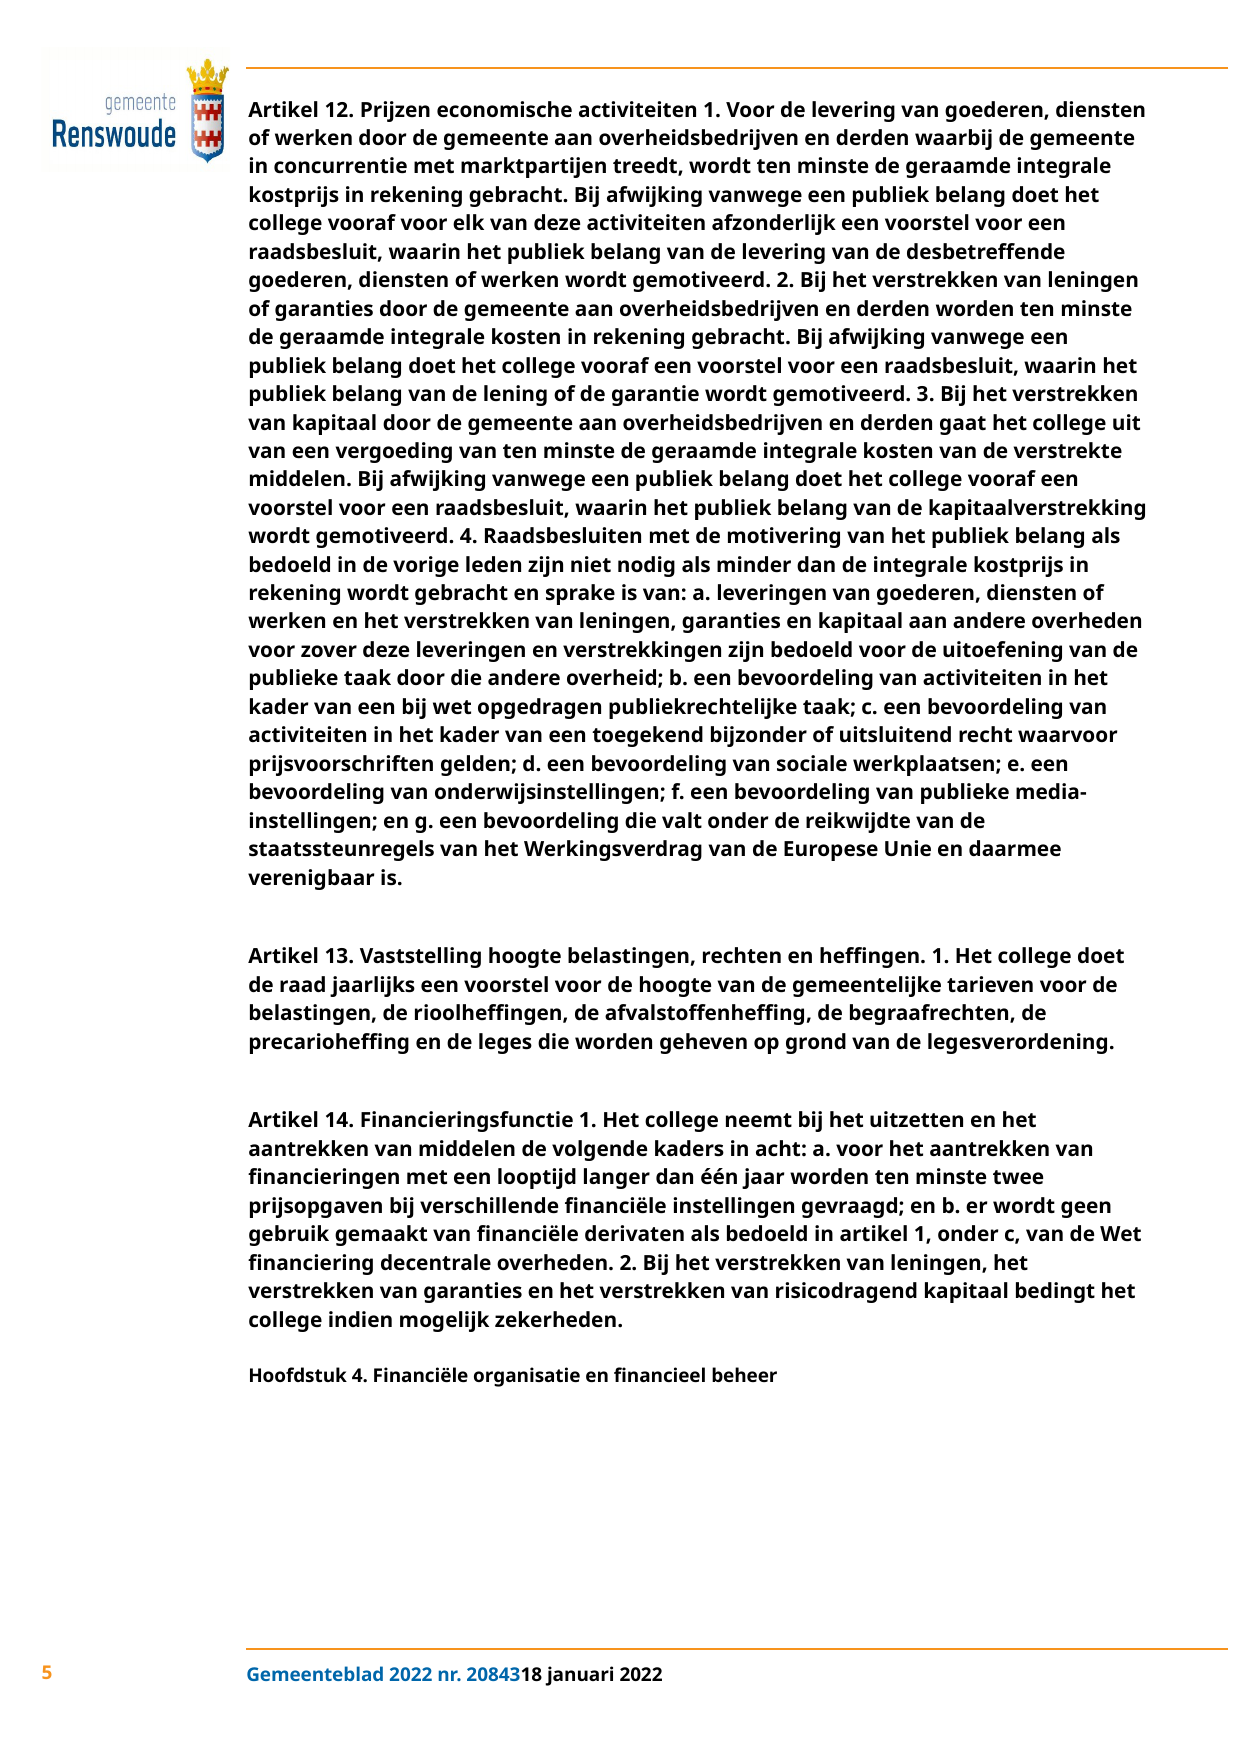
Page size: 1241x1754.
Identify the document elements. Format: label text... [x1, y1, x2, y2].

text Artikel 13. Vaststelling hoogte belastingen, rechten en heffingen. 1. Het college doet de raad jaarlijks een voorstel voor de hoogte van de gemeentelijke tarieven voor de belastingen, de rioolheffingen, de afvalstoffenheffing, de begraafrechten, de precarioheffing en de leges die worden geheven op grond van de legesverordening. [248, 941, 1152, 1055]
text Hoofdstuk 4. Financiële organisatie en financieel beheer [248, 1363, 1152, 1388]
picture [41, 47, 231, 172]
text Artikel 12. Prijzen economische activiteiten 1. Voor de levering van goederen, diensten of werken door de gemeente aan overheidsbedrijven en derden waarbij de gemeente in concurrentie met marktpartijen treedt, wordt ten minste de geraamde integrale kostprijs in rekening gebracht. Bij afwijking vanwege een publiek belang doet het college vooraf voor elk van deze activiteiten afzonderlijk een voorstel voor een raadsbesluit, waarin het publiek belang van de levering van de desbetreffende goederen, diensten of werken wordt gemotiveerd. 2. Bij het verstrekken van leningen of garanties door de gemeente aan overheidsbedrijven en derden worden ten minste de geraamde integrale kosten in rekening gebracht. Bij afwijking vanwege een publiek belang doet het college vooraf een voorstel voor een raadsbesluit, waarin het publiek belang van de lening of de garantie wordt gemotiveerd. 3. Bij het verstrekken van kapitaal door de gemeente aan overheidsbedrijven en derden gaat het college uit van een vergoeding van ten minste de geraamde integrale kosten van de verstrekte middelen. Bij afwijking vanwege een publiek belang doet het college vooraf een voorstel voor een raadsbesluit, waarin het publiek belang van de kapitaalverstrekking wordt gemotiveerd. 4. Raadsbesluiten met de motivering van het publiek belang als bedoeld in de vorige leden zijn niet nodig als minder dan de integrale kostprijs in rekening wordt gebracht en sprake is van: a. leveringen van goederen, diensten of werken en het verstrekken van leningen, garanties en kapitaal aan andere overheden voor zover deze leveringen en verstrekkingen zijn bedoeld voor de uitoefening van de publieke taak door die andere overheid; b. een bevoordeling van activiteiten in het kader van een bij wet opgedragen publiekrechtelijke taak; c. een bevoordeling van activiteiten in het kader van een toegekend bijzonder of uitsluitend recht waarvoor prijsvoorschriften gelden; d. een bevoordeling van sociale werkplaatsen; e. een bevoordeling van onderwijsinstellingen; f. een bevoordeling van publieke media-instellingen; en g. een bevoordeling die valt onder de reikwijdte van de staatssteunregels van het Werkingsverdrag van de Europese Unie en daarmee verenigbaar is. [248, 95, 1152, 891]
text Artikel 14. Financieringsfunctie 1. Het college neemt bij het uitzetten en het aantrekken van middelen de volgende kaders in acht: a. voor het aantrekken van financieringen met een looptijd langer dan één jaar worden ten minste twee prijsopgaven bij verschillende financiële instellingen gevraagd; en b. er wordt geen gebruik gemaakt van financiële derivaten als bedoeld in artikel 1, onder c, van de Wet financiering decentrale overheden. 2. Bij het verstrekken van leningen, het verstrekken van garanties en het verstrekken van risicodragend kapitaal bedingt het college indien mogelijk zekerheden. [248, 1106, 1152, 1333]
